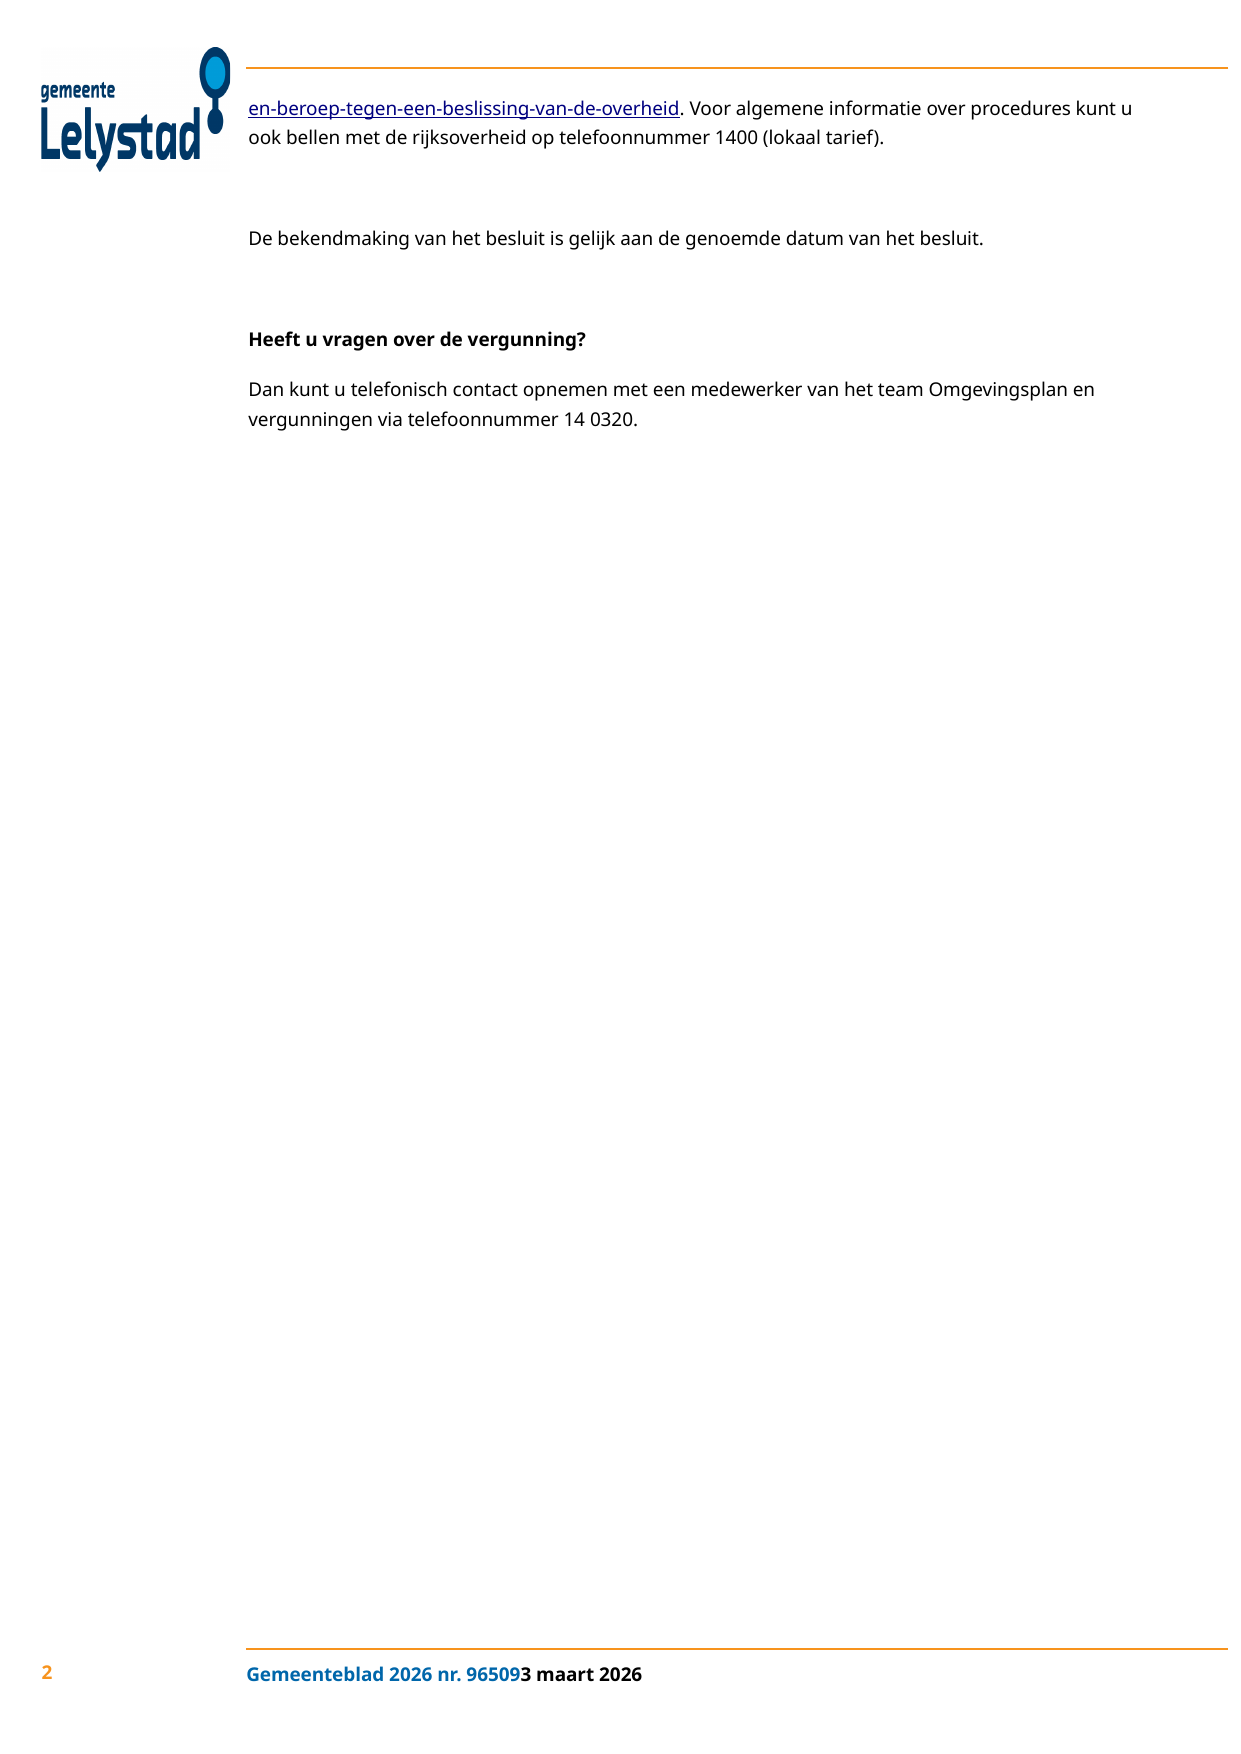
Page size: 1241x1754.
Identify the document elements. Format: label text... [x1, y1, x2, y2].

text en-beroep-tegen-een-beslissing-van-de-overheid. Voor algemene informatie over procedures kunt u ook bellen met de rijksoverheid op telefoonnummer 1400 (lokaal tarief). [248, 95, 1152, 150]
text De bekendmaking van het besluit is gelijk aan de genoemde datum van het besluit. [248, 225, 1152, 251]
text Heeft u vragen over de vergunning? [248, 326, 1152, 352]
picture [41, 47, 231, 172]
text Dan kunt u telefonisch contact opnemen met een medewerker van het team Omgevingsplan en vergunningen via telefoonnummer 14 0320. [248, 376, 1152, 432]
